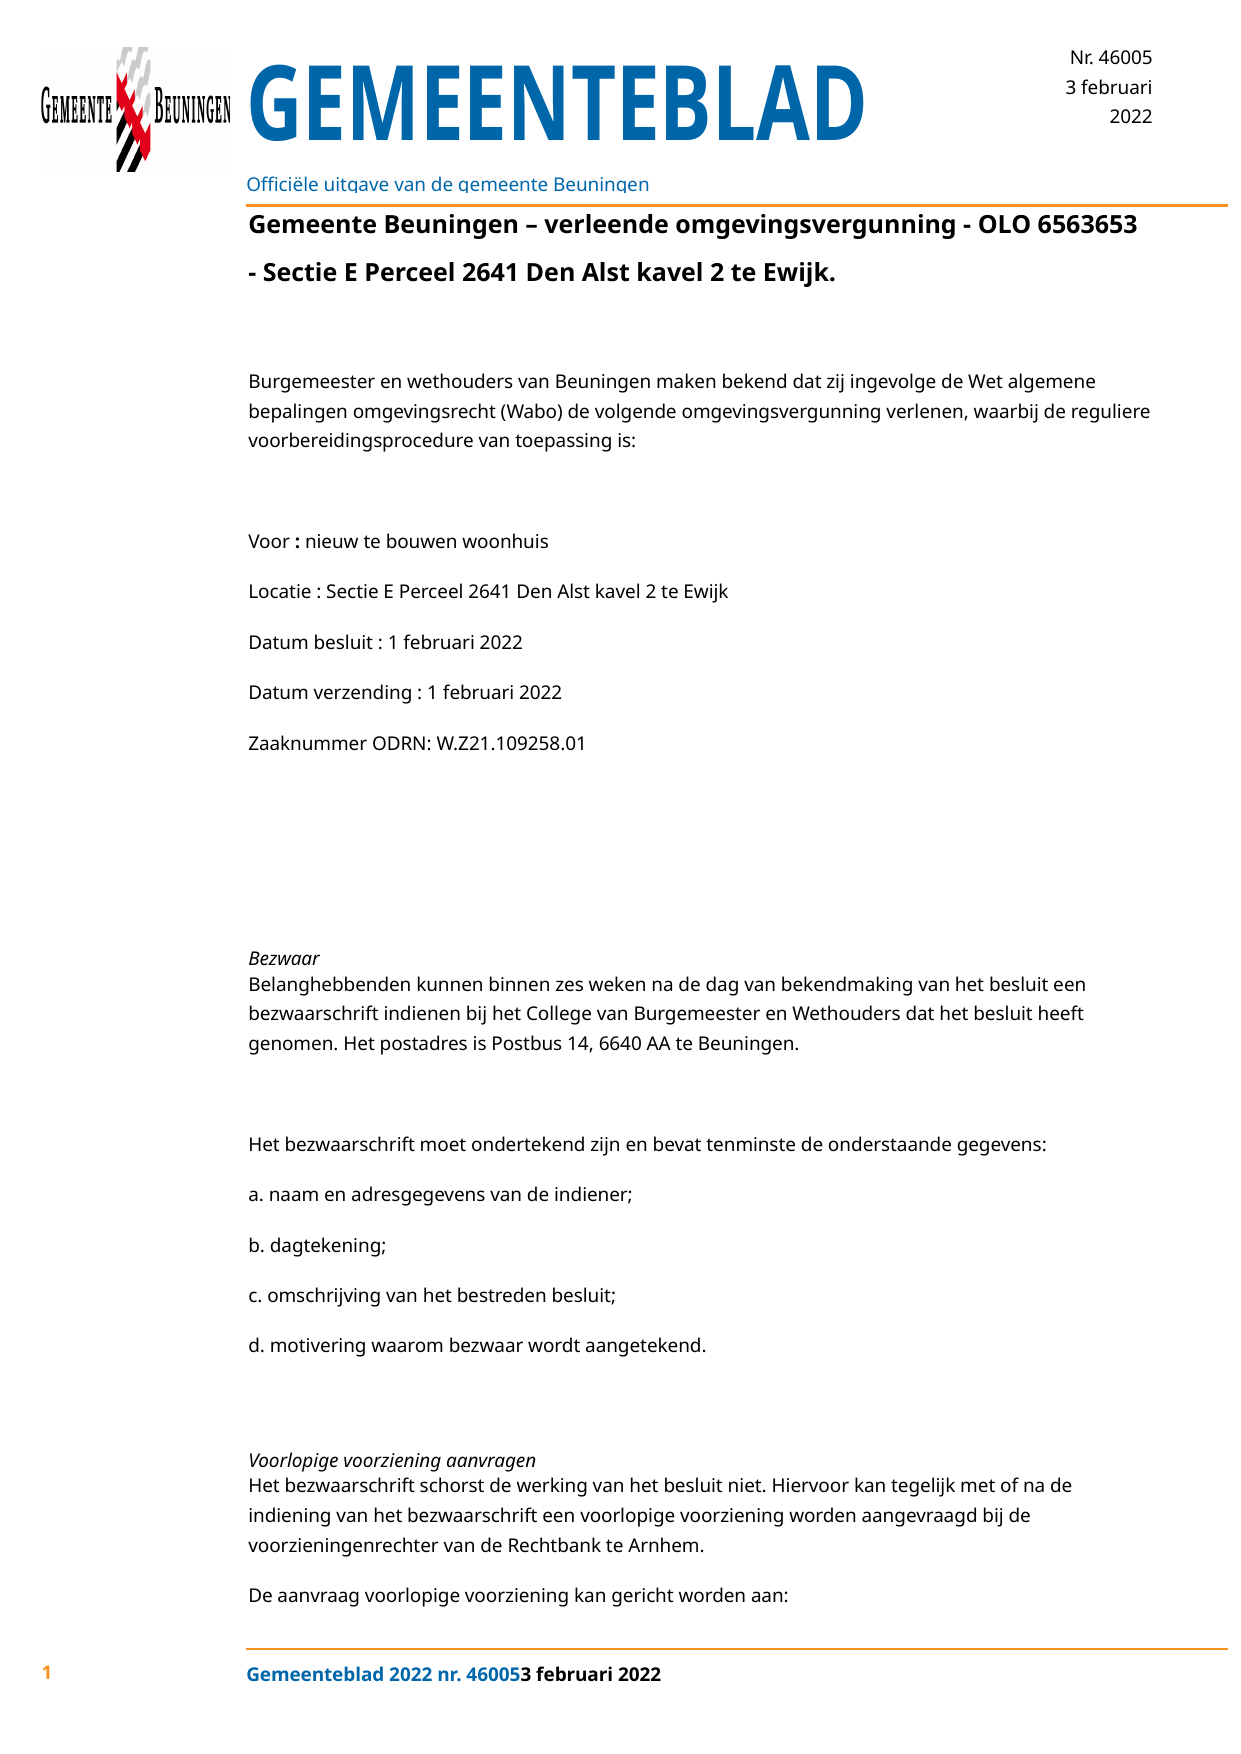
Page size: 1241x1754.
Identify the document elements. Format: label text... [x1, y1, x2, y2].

text a. naam en adresgegevens van de indiener; [248, 1181, 1152, 1207]
text Voor : nieuw te bouwen woonhuis [248, 528, 1152, 554]
text Gemeente Beuningen – verleende omgevingsvergunning - OLO 6563653 - Sectie E Perceel 2641 Den Alst kavel 2 te Ewijk. [248, 207, 1152, 288]
text b. dagtekening; [248, 1232, 1152, 1257]
text Burgemeester en wethouders van Beuningen maken bekend dat zij ingevolge de Wet algemene bepalingen omgevingsrecht (Wabo) de volgende omgevingsvergunning verlenen, waarbij de reguliere voorbereidingsprocedure van toepassing is: [248, 368, 1152, 453]
text d. motivering waarom bezwaar wordt aangetekend. [248, 1333, 1152, 1358]
text Locatie : Sectie E Perceel 2641 Den Alst kavel 2 te Ewijk [248, 579, 1152, 604]
text Het bezwaarschrift schorst de werking van het besluit niet. Hiervoor kan tegelijk met of na de indiening van het bezwaarschrift een voorlopige voorziening worden aangevraagd bij de voorzieningenrechter van de Rechtbank te Arnhem. [248, 1473, 1152, 1558]
text Bezwaar [248, 945, 1152, 971]
text Belanghebbenden kunnen binnen zes weken na de dag van bekendmaking van het besluit een bezwaarschrift indienen bij het College van Burgemeester en Wethouders dat het besluit heeft genomen. Het postadres is Postbus 14, 6640 AA te Beuningen. [248, 971, 1152, 1056]
text Voorlopige voorziening aanvragen [248, 1447, 1152, 1473]
text Datum besluit : 1 februari 2022 [248, 629, 1152, 655]
text Datum verzending : 1 februari 2022 [248, 679, 1152, 705]
text c. omschrijving van het bestreden besluit; [248, 1282, 1152, 1308]
text Het bezwaarschrift moet ondertekend zijn en bevat tenminste de onderstaande gegevens: [248, 1131, 1152, 1157]
text Zaaknummer ODRN: W.Z21.109258.01 [248, 730, 1152, 756]
text De aanvraag voorlopige voorziening kan gericht worden aan: [248, 1582, 1152, 1608]
picture [41, 47, 231, 172]
